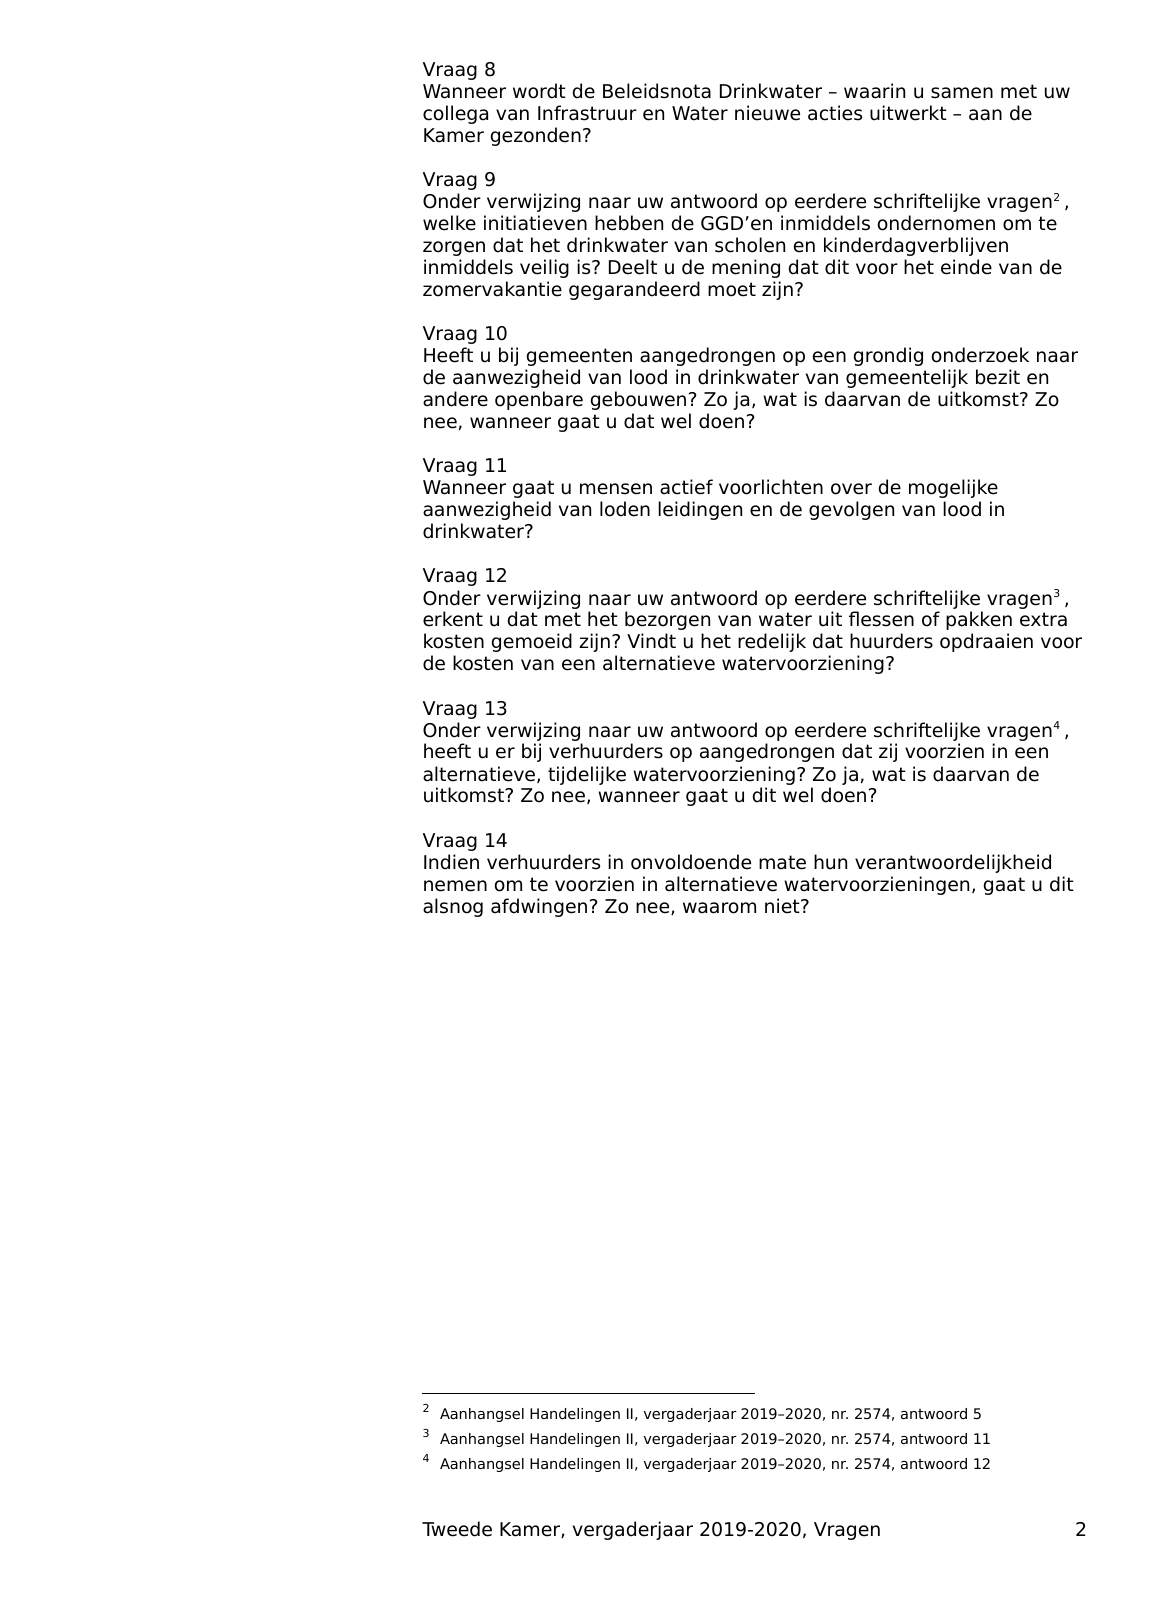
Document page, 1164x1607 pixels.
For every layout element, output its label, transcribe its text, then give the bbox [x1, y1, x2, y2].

text Wanneer wordt de Beleidsnota Drinkwater – waarin u samen met uw collega van Infrastruur en Water nieuwe acties uitwerkt – aan de Kamer gezonden? [422, 81, 1087, 147]
text Aanhangsel Handelingen II, vergaderjaar 2019–2020, nr. 2574, antwoord 12 [422, 1452, 1087, 1474]
text Vraag 14 [422, 829, 1087, 852]
text Aanhangsel Handelingen II, vergaderjaar 2019–2020, nr. 2574, antwoord 11 [422, 1427, 1087, 1449]
text Aanhangsel Handelingen II, vergaderjaar 2019–2020, nr. 2574, antwoord 5 [422, 1402, 1087, 1424]
text Vraag 11 [422, 455, 1087, 477]
text Wanneer gaat u mensen actief voorlichten over de mogelijke aanwezigheid van loden leidingen en de gevolgen van lood in drinkwater? [422, 477, 1087, 543]
text Onder verwijzing naar uw antwoord op eerdere schriftelijke vragen, heeft u er bij verhuurders op aangedrongen dat zij voorzien in een alternatieve, tijdelijke watervoorziening? Zo ja, wat is daarvan de uitkomst? Zo nee, wanneer gaat u dit wel doen? [422, 719, 1087, 807]
text Vraag 10 [422, 323, 1087, 345]
text Vraag 8 [422, 59, 1087, 81]
text Onder verwijzing naar uw antwoord op eerdere schriftelijke vragen, erkent u dat met het bezorgen van water uit flessen of pakken extra kosten gemoeid zijn? Vindt u het redelijk dat huurders opdraaien voor de kosten van een alternatieve watervoorziening? [422, 587, 1087, 675]
text Heeft u bij gemeenten aangedrongen op een grondig onderzoek naar de aanwezigheid van lood in drinkwater van gemeentelijk bezit en andere openbare gebouwen? Zo ja, wat is daarvan de uitkomst? Zo nee, wanneer gaat u dat wel doen? [422, 345, 1087, 433]
text Vraag 13 [422, 697, 1087, 719]
text Vraag 9 [422, 169, 1087, 191]
text Indien verhuurders in onvoldoende mate hun verantwoordelijkheid nemen om te voorzien in alternatieve watervoorzieningen, gaat u dit alsnog afdwingen? Zo nee, waarom niet? [422, 852, 1087, 917]
text Vraag 12 [422, 565, 1087, 587]
text Onder verwijzing naar uw antwoord op eerdere schriftelijke vragen, welke initiatieven hebben de GGD’en inmiddels ondernomen om te zorgen dat het drinkwater van scholen en kinderdagverblijven inmiddels veilig is? Deelt u de mening dat dit voor het einde van de zomervakantie gegarandeerd moet zijn? [422, 191, 1087, 301]
